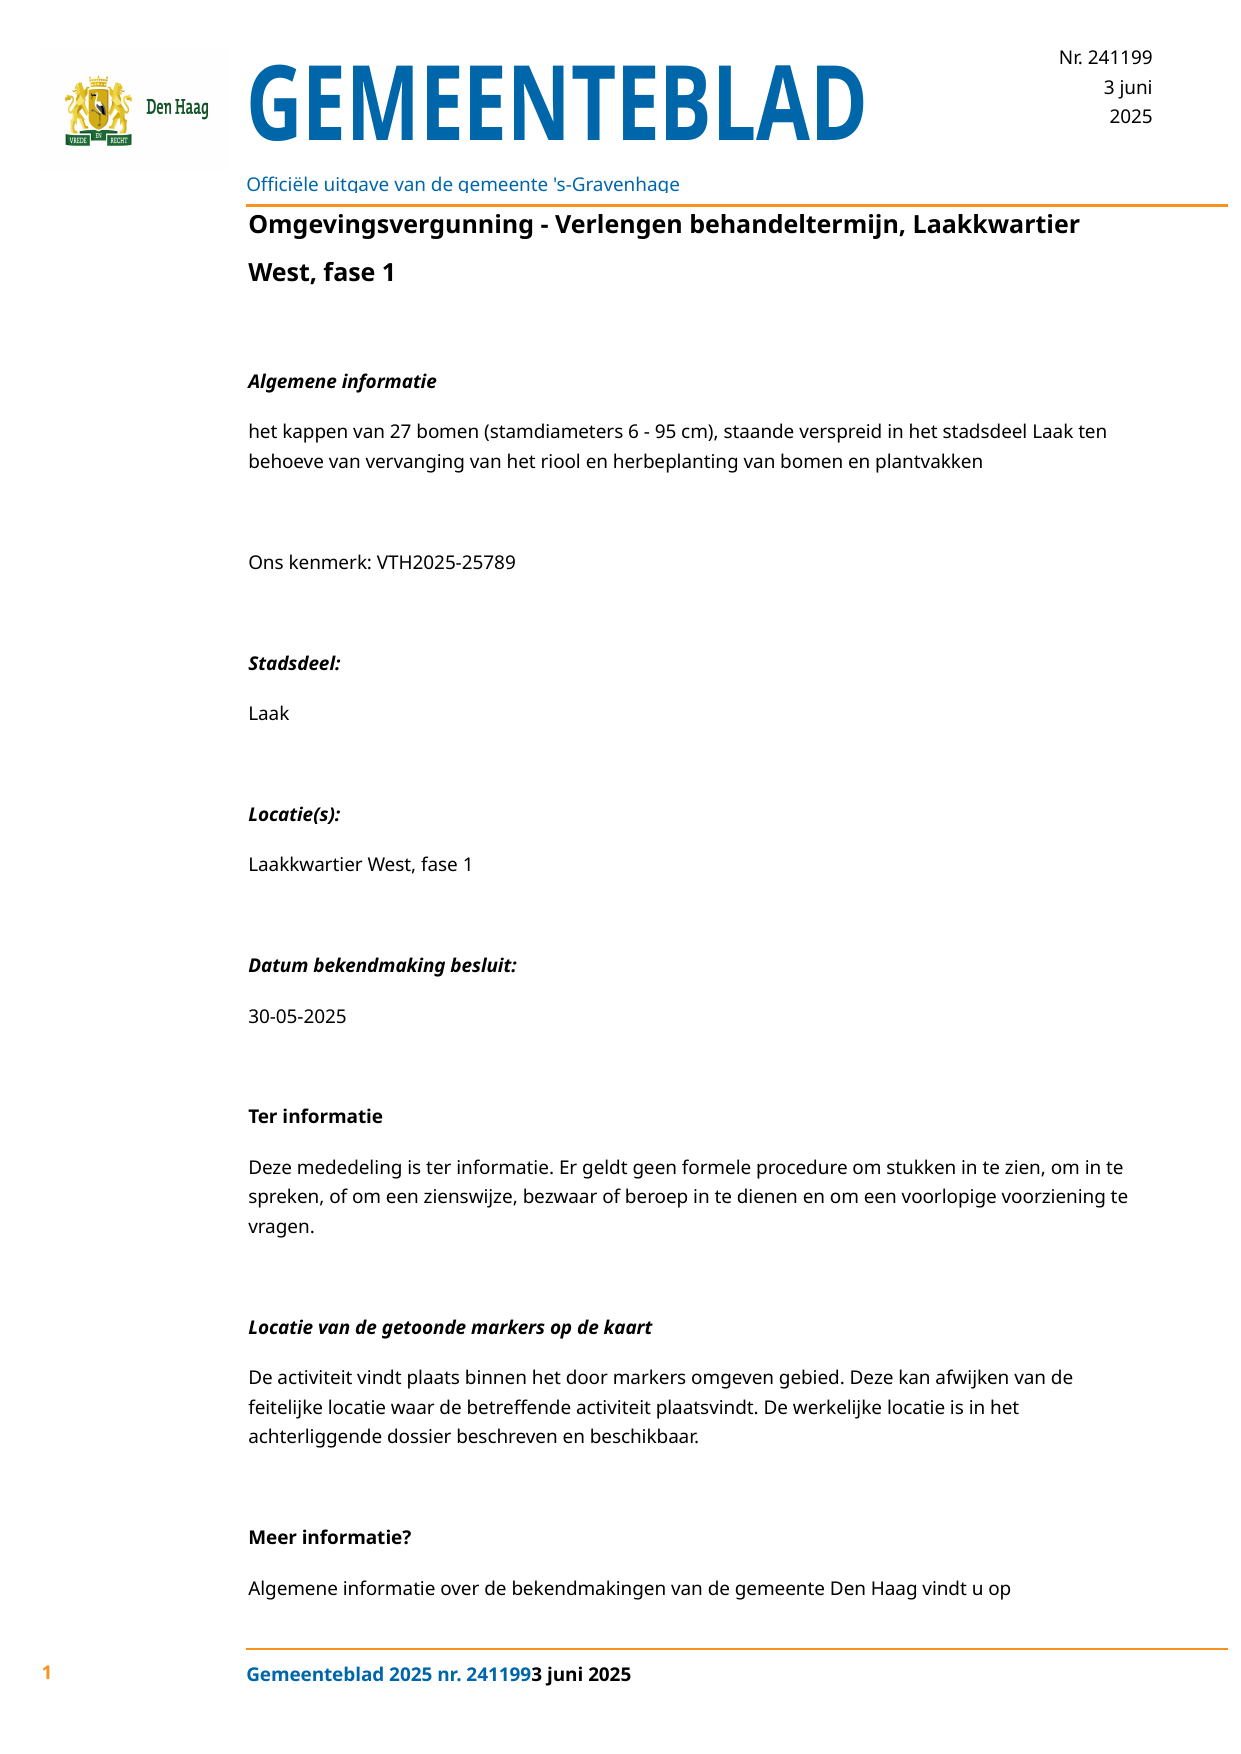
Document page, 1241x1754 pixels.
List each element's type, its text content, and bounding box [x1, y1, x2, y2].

text Omgevingsvergunning - Verlengen behandeltermijn, Laakkwartier West, fase 1 [248, 207, 1152, 288]
text Algemene informatie over de bekendmakingen van de gemeente Den Haag vindt u op [248, 1575, 1152, 1601]
text Stadsdeel: [248, 650, 1152, 676]
text 30-05-2025 [248, 1003, 1152, 1029]
text Deze mededeling is ter informatie. Er geldt geen formele procedure om stukken in te zien, om in te spreken, of om een zienswijze, bezwaar of beroep in te dienen en om een voorlopige voorziening te vragen. [248, 1154, 1152, 1239]
text Locatie(s): [248, 801, 1152, 827]
text Algemene informatie [248, 368, 1152, 394]
text Meer informatie? [248, 1524, 1152, 1550]
text Ter informatie [248, 1104, 1152, 1129]
picture [41, 47, 231, 172]
text Locatie van de getoonde markers op de kaart [248, 1314, 1152, 1340]
text Laakkwartier West, fase 1 [248, 852, 1152, 877]
text het kappen van 27 bomen (stamdiameters 6 - 95 cm), staande verspreid in het stadsdeel Laak ten behoeve van vervanging van het riool en herbeplanting van bomen en plantvakken [248, 419, 1152, 474]
text Laak [248, 700, 1152, 726]
text Ons kenmerk: VTH2025-25789 [248, 549, 1152, 575]
text Datum bekendmaking besluit: [248, 952, 1152, 978]
text De activiteit vindt plaats binnen het door markers omgeven gebied. Deze kan afwijken van de feitelijke locatie waar de betreffende activiteit plaatsvindt. De werkelijke locatie is in het achterliggende dossier beschreven en beschikbaar. [248, 1364, 1152, 1449]
